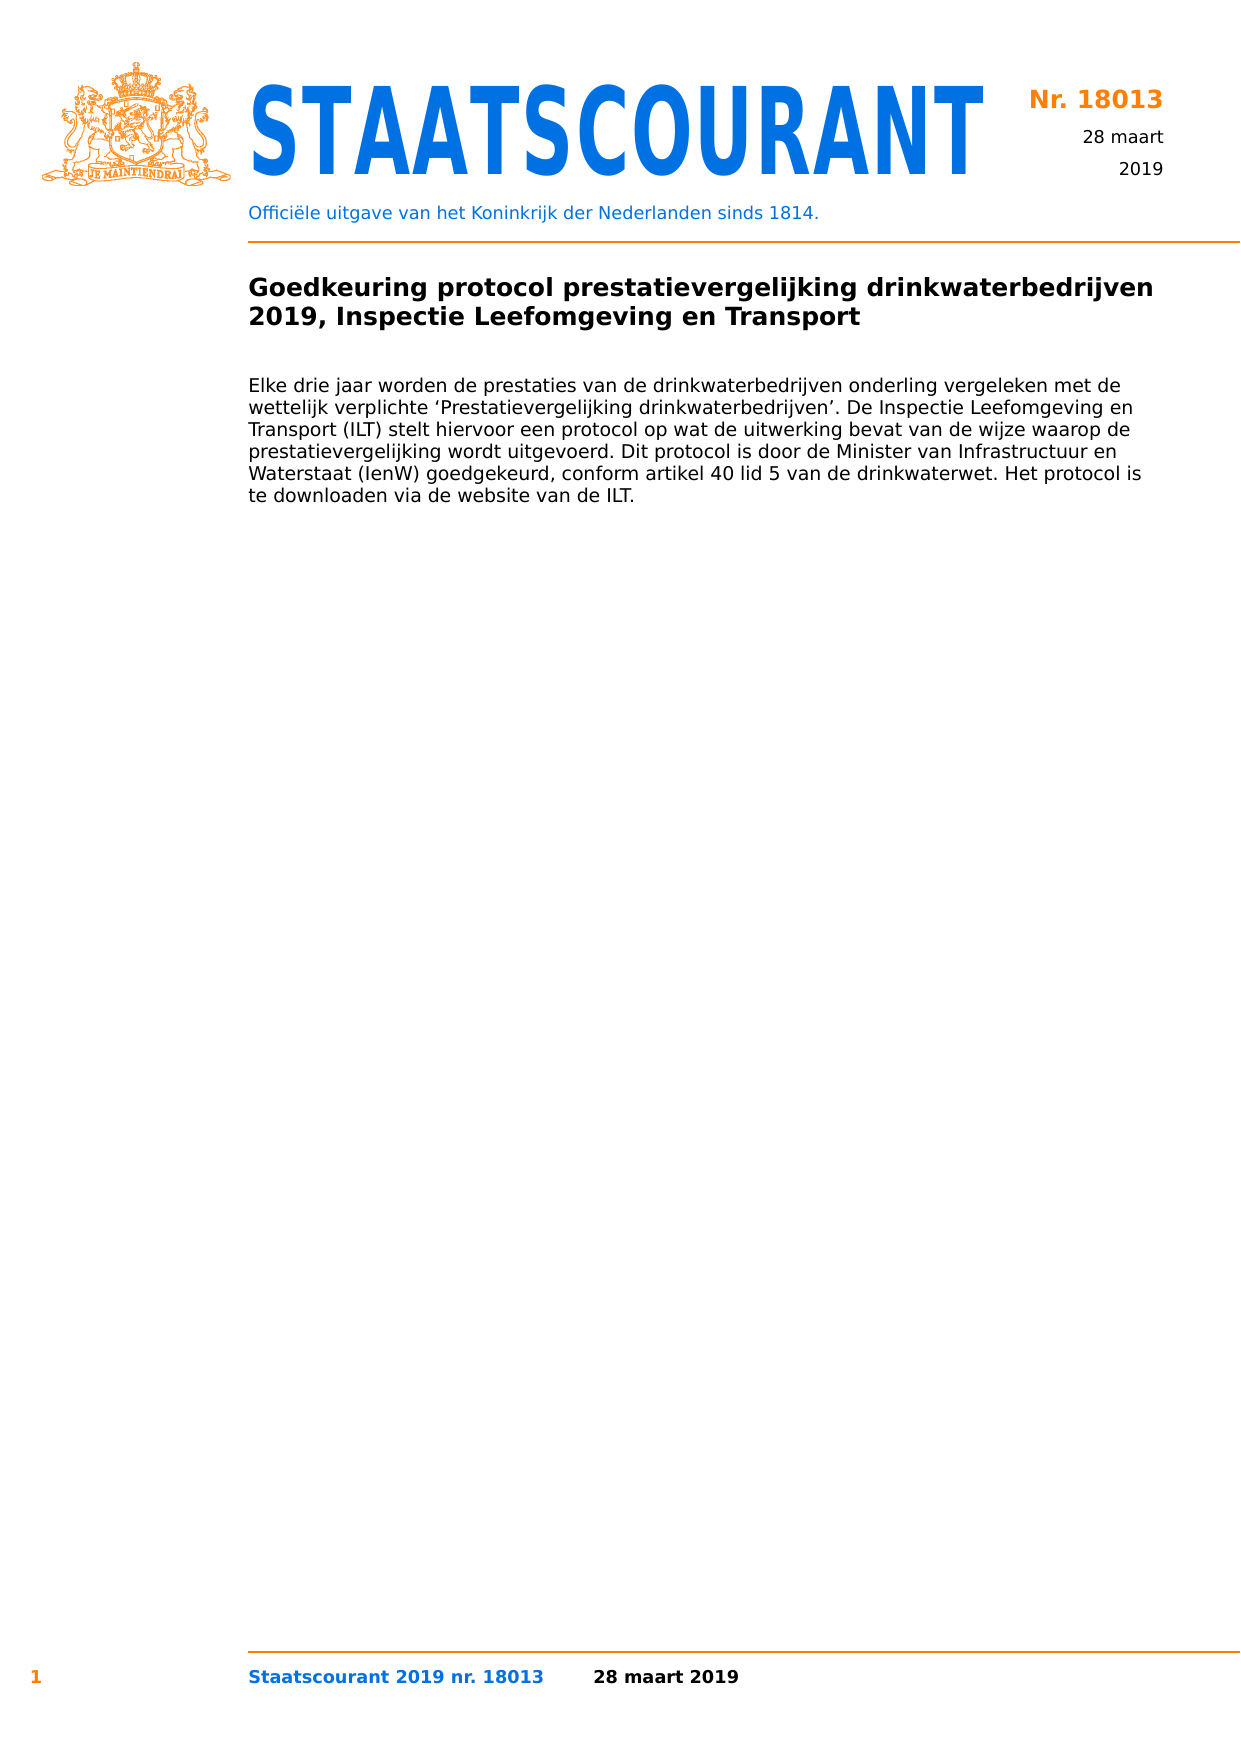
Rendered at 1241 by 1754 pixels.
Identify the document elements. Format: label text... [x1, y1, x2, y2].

text Elke drie jaar worden de prestaties van de drinkwaterbedrijven onderling vergeleken met de wettelijk verplichte ‘Prestatievergelijking drinkwaterbedrijven’. De Inspectie Leefomgeving en Transport (ILT) stelt hiervoor een protocol op wat de uitwerking bevat van de wijze waarop de prestatievergelijking wordt uitgevoerd. Dit protocol is door de Minister van Infrastructuur en Waterstaat (IenW) goedgekeurd, conform artikel 40 lid 5 van de drinkwaterwet. Het protocol is te downloaden via de website van de ILT. [248, 375, 1163, 507]
picture [41, 62, 231, 186]
table_cell 2019 [998, 153, 1240, 203]
table_cell Officiële uitgave van het Koninkrijk der Nederlanden sinds 1814. [248, 203, 1240, 241]
table_cell 28 maart [998, 121, 1240, 153]
subtitle Goedkeuring protocol prestatievergelijking drinkwaterbedrijven 2019, Inspectie Leefomgeving en Transport [248, 273, 1163, 331]
table_header [25, 62, 248, 241]
table_header STAATSCOURANT [248, 62, 998, 203]
table_header Nr. 18013 [998, 62, 1240, 121]
